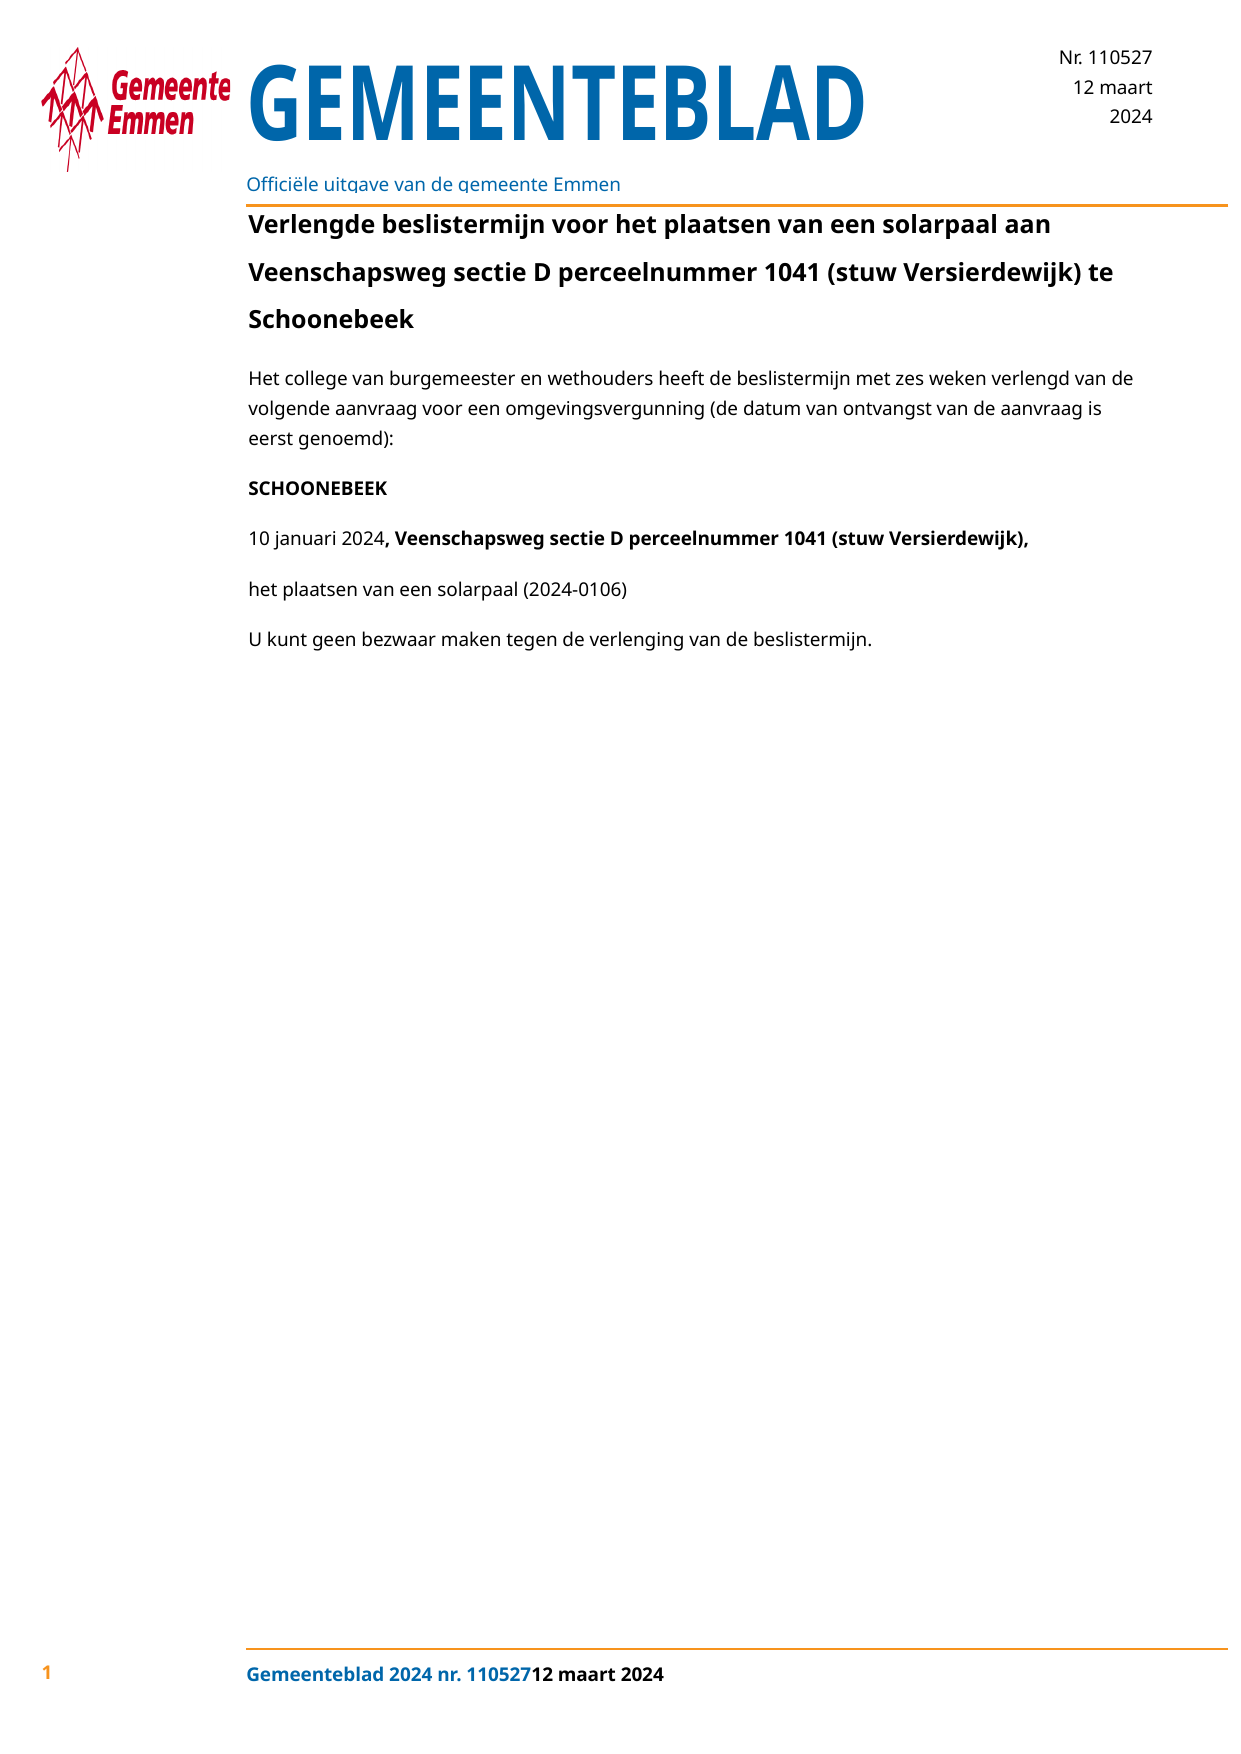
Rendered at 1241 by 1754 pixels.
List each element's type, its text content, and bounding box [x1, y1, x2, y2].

picture [41, 47, 231, 172]
text SCHOONEBEEK [248, 475, 1152, 501]
text U kunt geen bezwaar maken tegen de verlenging van de beslistermijn. [248, 626, 1152, 652]
text het plaatsen van een solarpaal (2024-0106) [248, 576, 1152, 602]
text Verlengde beslistermijn voor het plaatsen van een solarpaal aan Veenschapsweg sectie D perceelnummer 1041 (stuw Versierdewijk) te Schoonebeek [248, 207, 1152, 336]
text 10 januari 2024, Veenschapsweg sectie D perceelnummer 1041 (stuw Versierdewijk), [248, 526, 1152, 551]
text Het college van burgemeester en wethouders heeft de beslistermijn met zes weken verlengd van de volgende aanvraag voor een omgevingsvergunning (de datum van ontvangst van de aanvraag is eerst genoemd): [248, 366, 1152, 450]
